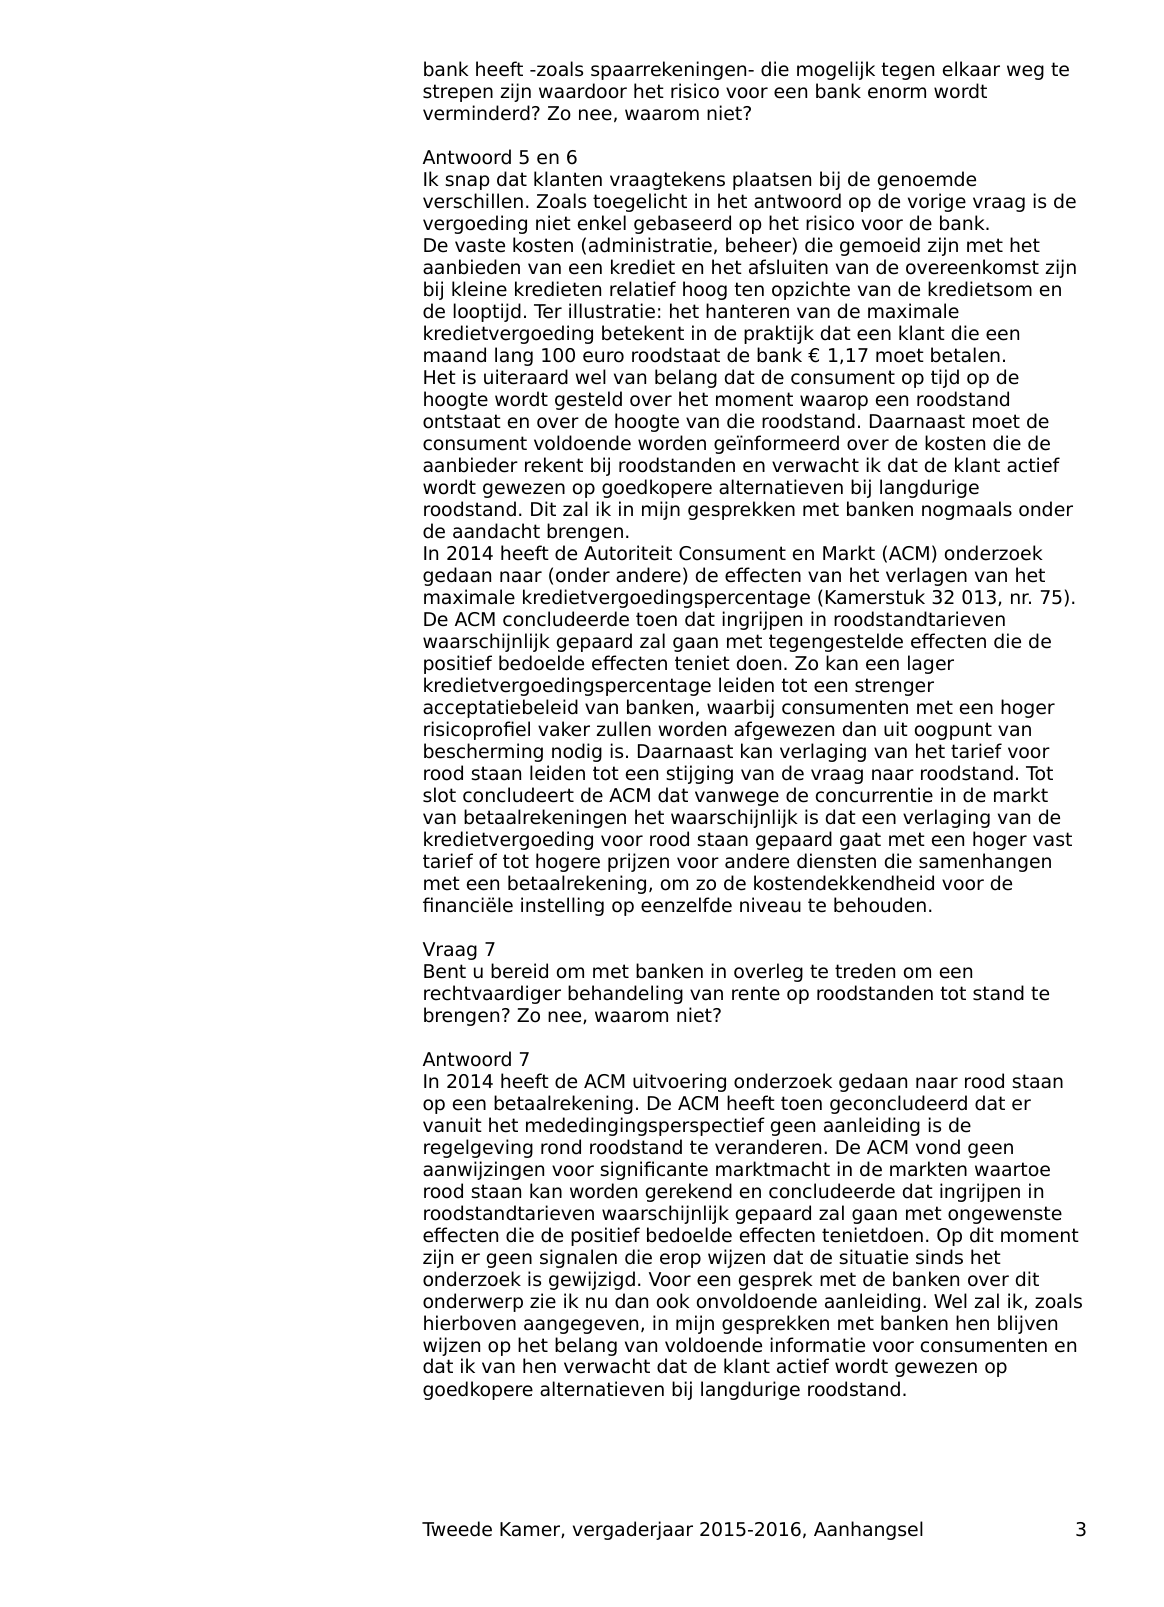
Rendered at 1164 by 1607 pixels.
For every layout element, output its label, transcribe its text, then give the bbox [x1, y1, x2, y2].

text Antwoord 7 [422, 1049, 1087, 1071]
text Bent u bereid om met banken in overleg te treden om een rechtvaardiger behandeling van rente op roodstanden tot stand te brengen? Zo nee, waarom niet? [422, 961, 1087, 1027]
text bank heeft -zoals spaarrekeningen- die mogelijk tegen elkaar weg te strepen zijn waardoor het risico voor een bank enorm wordt verminderd? Zo nee, waarom niet? [422, 59, 1087, 125]
text Antwoord 5 en 6 [422, 147, 1087, 169]
text Het is uiteraard wel van belang dat de consument op tijd op de hoogte wordt gesteld over het moment waarop een roodstand ontstaat en over de hoogte van die roodstand. Daarnaast moet de consument voldoende worden geïnformeerd over de kosten die de aanbieder rekent bij roodstanden en verwacht ik dat de klant actief wordt gewezen op goedkopere alternatieven bij langdurige roodstand. Dit zal ik in mijn gesprekken met banken nogmaals onder de aandacht brengen. [422, 367, 1087, 543]
text Vraag 7 [422, 939, 1087, 961]
text In 2014 heeft de ACM uitvoering onderzoek gedaan naar rood staan op een betaalrekening. De ACM heeft toen geconcludeerd dat er vanuit het mededingingsperspectief geen aanleiding is de regelgeving rond roodstand te veranderen. De ACM vond geen aanwijzingen voor significante marktmacht in de markten waartoe rood staan kan worden gerekend en concludeerde dat ingrijpen in roodstandtarieven waarschijnlijk gepaard zal gaan met ongewenste effecten die de positief bedoelde effecten tenietdoen. Op dit moment zijn er geen signalen die erop wijzen dat de situatie sinds het onderzoek is gewijzigd. Voor een gesprek met de banken over dit onderwerp zie ik nu dan ook onvoldoende aanleiding. Wel zal ik, zoals hierboven aangegeven, in mijn gesprekken met banken hen blijven wijzen op het belang van voldoende informatie voor consumenten en dat ik van hen verwacht dat de klant actief wordt gewezen op goedkopere alternatieven bij langdurige roodstand. [422, 1071, 1087, 1400]
text In 2014 heeft de Autoriteit Consument en Markt (ACM) onderzoek gedaan naar (onder andere) de effecten van het verlagen van het maximale kredietvergoedingspercentage (Kamerstuk 32 013, nr. 75). De ACM concludeerde toen dat ingrijpen in roodstandtarieven waarschijnlijk gepaard zal gaan met tegengestelde effecten die de positief bedoelde effecten teniet doen. Zo kan een lager kredietvergoedingspercentage leiden tot een strenger acceptatiebeleid van banken, waarbij consumenten met een hoger risicoprofiel vaker zullen worden afgewezen dan uit oogpunt van bescherming nodig is. Daarnaast kan verlaging van het tarief voor rood staan leiden tot een stijging van de vraag naar roodstand. Tot slot concludeert de ACM dat vanwege de concurrentie in de markt van betaalrekeningen het waarschijnlijk is dat een verlaging van de kredietvergoeding voor rood staan gepaard gaat met een hoger vast tarief of tot hogere prijzen voor andere diensten die samenhangen met een betaalrekening, om zo de kostendekkendheid voor de financiële instelling op eenzelfde niveau te behouden. [422, 543, 1087, 916]
text Ik snap dat klanten vraagtekens plaatsen bij de genoemde verschillen. Zoals toegelicht in het antwoord op de vorige vraag is de vergoeding niet enkel gebaseerd op het risico voor de bank. [422, 169, 1087, 235]
text De vaste kosten (administratie, beheer) die gemoeid zijn met het aanbieden van een krediet en het afsluiten van de overeenkomst zijn bij kleine kredieten relatief hoog ten opzichte van de kredietsom en de looptijd. Ter illustratie: het hanteren van de maximale kredietvergoeding betekent in de praktijk dat een klant die een maand lang 100 euro roodstaat de bank € 1,17 moet betalen. [422, 235, 1087, 367]
